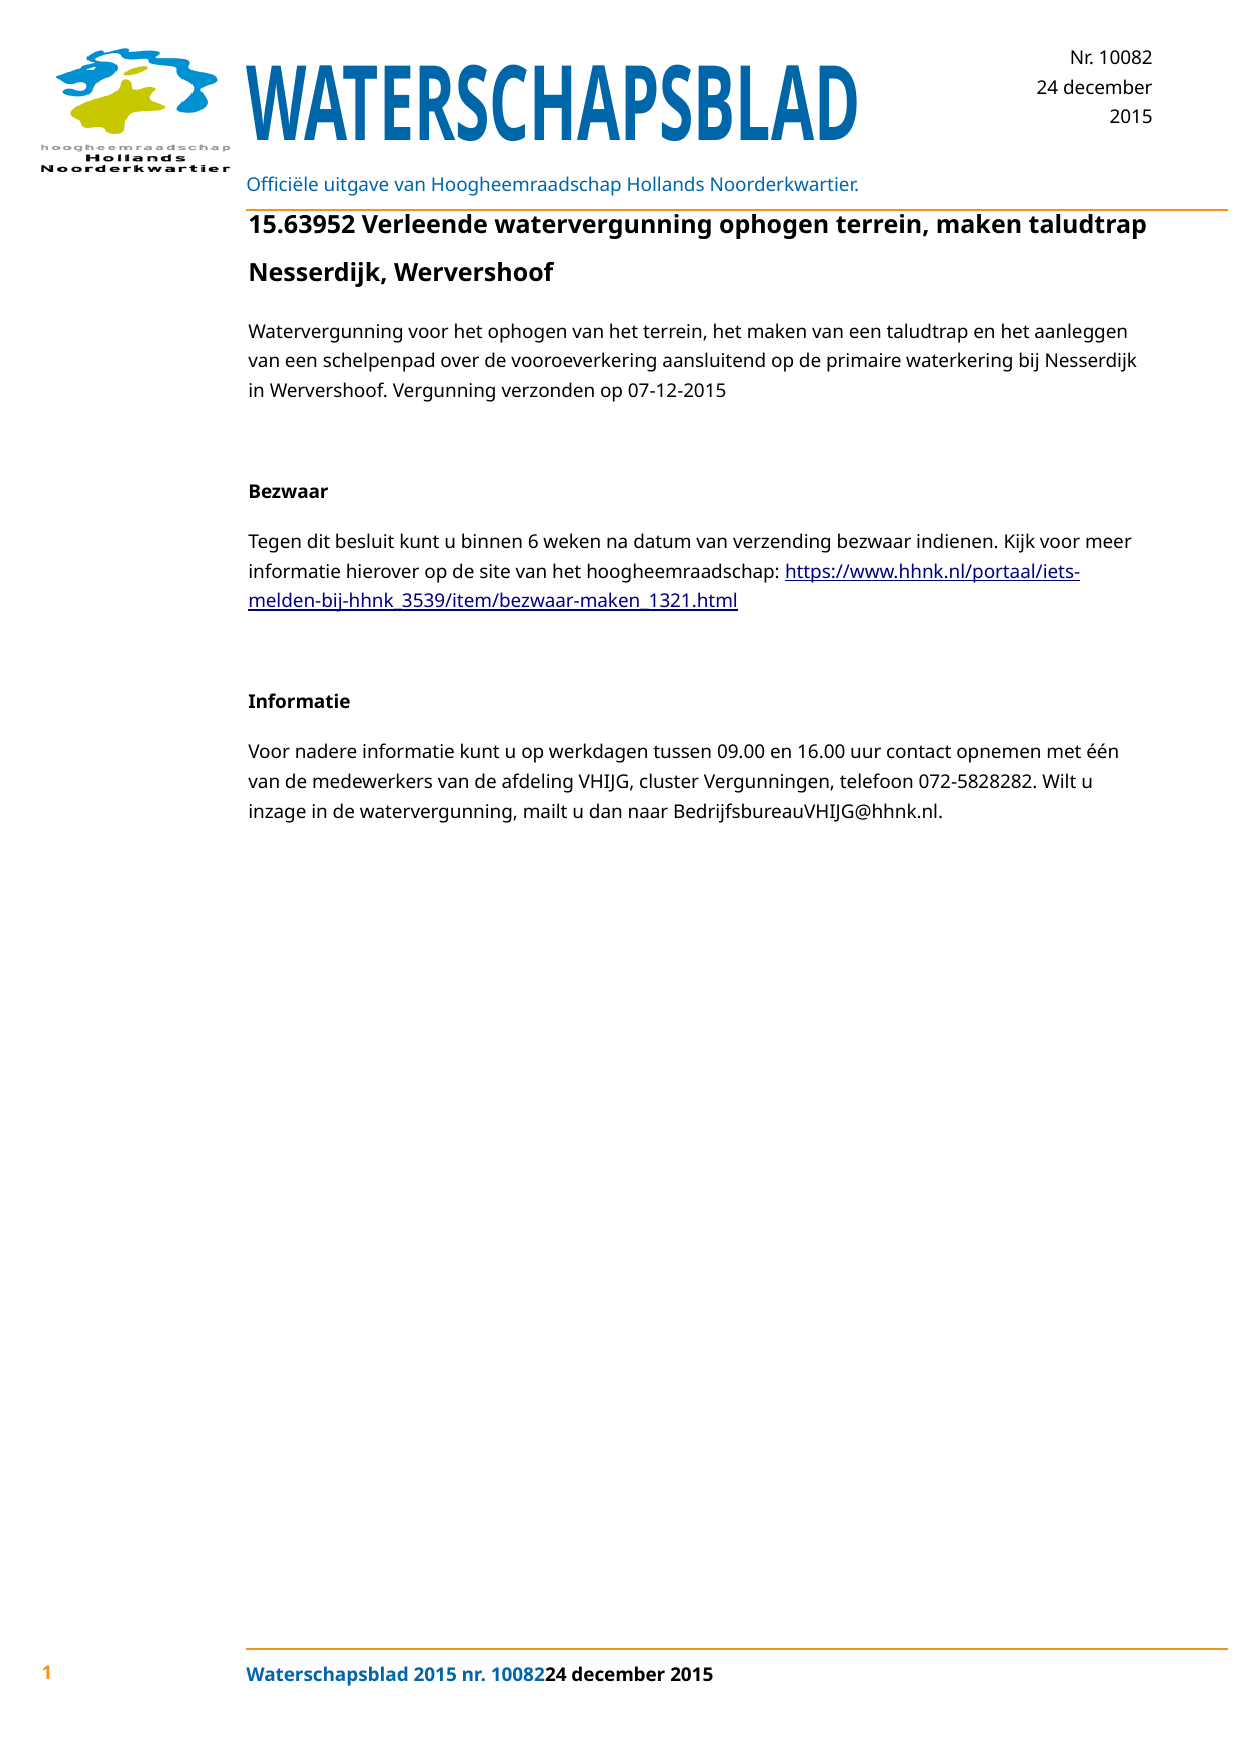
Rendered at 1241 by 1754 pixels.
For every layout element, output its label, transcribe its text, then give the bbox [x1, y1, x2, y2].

text Tegen dit besluit kunt u binnen 6 weken na datum van verzending bezwaar indienen. Kijk voor meer informatie hierover op de site van het hoogheemraadschap: https://www.hhnk.nl/portaal/iets-melden-bij-hhnk_3539/item/bezwaar-maken_1321.html [248, 528, 1152, 613]
picture [41, 47, 231, 172]
text Bezwaar [248, 478, 1152, 504]
text 15.63952 Verleende watervergunning ophogen terrein, maken taludtrap Nesserdijk, Wervershoof [248, 211, 1152, 288]
text Informatie [248, 688, 1152, 714]
text Watervergunning voor het ophogen van het terrein, het maken van een taludtrap en het aanleggen van een schelpenpad over de vooroeverkering aansluitend op de primaire waterkering bij Nesserdijk in Wervershoof. Vergunning verzonden op 07-12-2015 [248, 318, 1152, 403]
text Voor nadere informatie kunt u op werkdagen tussen 09.00 en 16.00 uur contact opnemen met één van de medewerkers van de afdeling VHIJG, cluster Vergunningen, telefoon 072-5828282. Wilt u inzage in de watervergunning, mailt u dan naar BedrijfsbureauVHIJG@hhnk.nl. [248, 739, 1152, 824]
